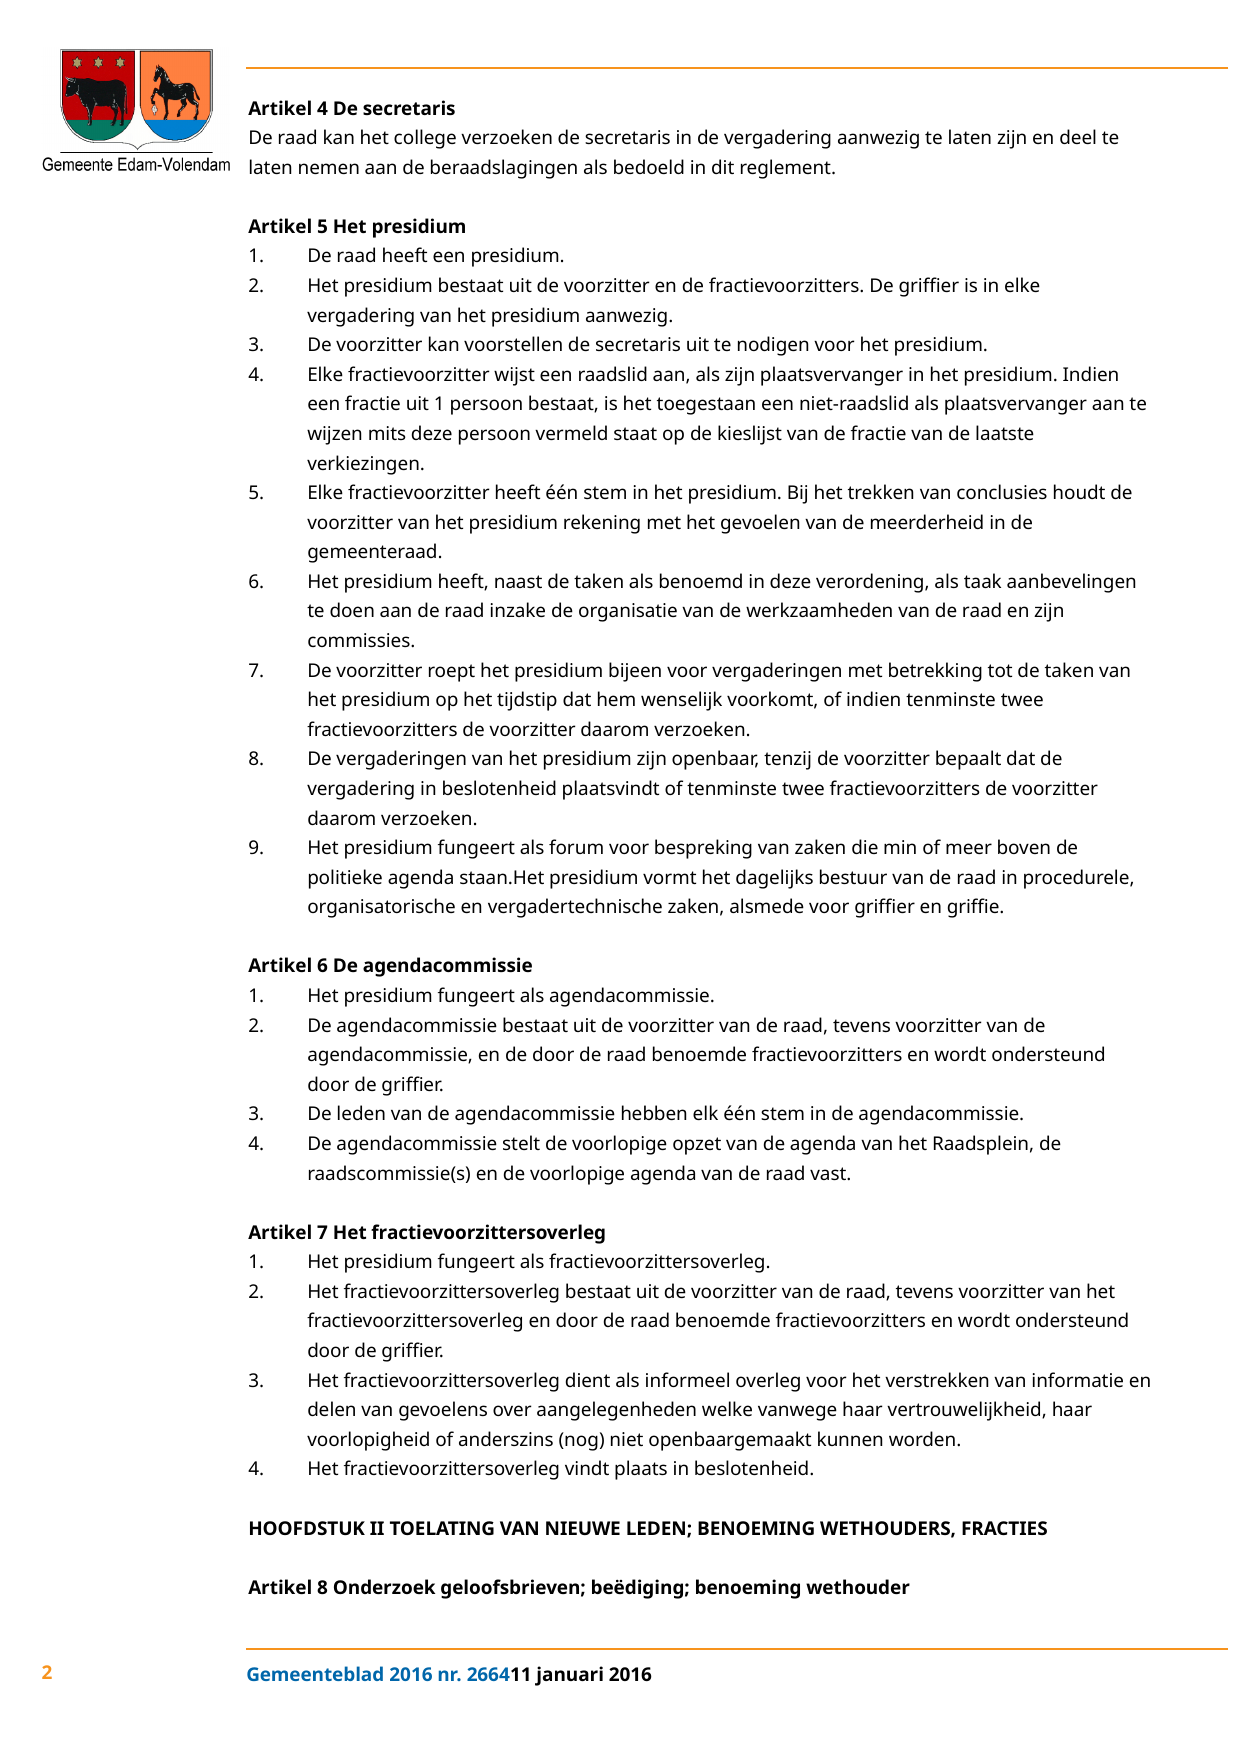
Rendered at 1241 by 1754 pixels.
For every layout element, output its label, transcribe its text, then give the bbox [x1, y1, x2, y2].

list Het fractievoorzittersoverleg bestaat uit de voorzitter van de raad, tevens voorzitter van het fractievoorzittersoverleg en door de raad benoemde fractievoorzitters en wordt ondersteund door de griffier. [248, 1278, 1152, 1363]
list De leden van de agendacommissie hebben elk één stem in de agendacommissie. [248, 1101, 1152, 1126]
list Elke fractievoorzitter wijst een raadslid aan, als zijn plaatsvervanger in het presidium. Indien een fractie uit 1 persoon bestaat, is het toegestaan een niet-raadslid als plaatsvervanger aan te wijzen mits deze persoon vermeld staat op de kieslijst van de fractie van de laatste verkiezingen. [248, 361, 1152, 476]
list De agendacommissie stelt de voorlopige opzet van de agenda van het Raadsplein, de raadscommissie(s) en de voorlopige agenda van de raad vast. [248, 1130, 1152, 1186]
list De vergaderingen van het presidium zijn openbaar, tenzij de voorzitter bepaalt dat de vergadering in beslotenheid plaatsvindt of tenminste twee fractievoorzitters de voorzitter daarom verzoeken. [248, 746, 1152, 831]
list Het presidium fungeert als agendacommissie. [248, 982, 1152, 1008]
text De raad kan het college verzoeken de secretaris in de vergadering aanwezig te laten zijn en deel te laten nemen aan de beraadslagingen als bedoeld in dit reglement. [248, 124, 1152, 180]
text HOOFDSTUK II TOELATING VAN NIEUWE LEDEN; BENOEMING WETHOUDERS, FRACTIES [248, 1515, 1152, 1541]
list De voorzitter roept het presidium bijeen voor vergaderingen met betrekking tot de taken van het presidium op het tijdstip dat hem wenselijk voorkomt, of indien tenminste twee fractievoorzitters de voorzitter daarom verzoeken. [248, 657, 1152, 742]
list Elke fractievoorzitter heeft één stem in het presidium. Bij het trekken van conclusies houdt de voorzitter van het presidium rekening met het gevoelen van de meerderheid in de gemeenteraad. [248, 479, 1152, 564]
list Het presidium fungeert als forum voor bespreking van zaken die min of meer boven de politieke agenda staan.Het presidium vormt het dagelijks bestuur van de raad in procedurele, organisatorische en vergadertechnische zaken, alsmede voor griffier en griffie. [248, 834, 1152, 919]
list Het presidium heeft, naast de taken als benoemd in deze verordening, als taak aanbevelingen te doen aan de raad inzake de organisatie van de werkzaamheden van de raad en zijn commissies. [248, 568, 1152, 653]
text Artikel 5 Het presidium [248, 213, 1152, 239]
list Het fractievoorzittersoverleg dient als informeel overleg voor het verstrekken van informatie en delen van gevoelens over aangelegenheden welke vanwege haar vertrouwelijkheid, haar voorlopigheid of anderszins (nog) niet openbaargemaakt kunnen worden. [248, 1367, 1152, 1452]
picture [41, 47, 231, 172]
text Artikel 8 Onderzoek geloofsbrieven; beëdiging; benoeming wethouder [248, 1574, 1152, 1600]
text Artikel 4 De secretaris [248, 95, 1152, 121]
list De raad heeft een presidium. [248, 243, 1152, 268]
list De agendacommissie bestaat uit de voorzitter van de raad, tevens voorzitter van de agendacommissie, en de door de raad benoemde fractievoorzitters en wordt ondersteund door de griffier. [248, 1012, 1152, 1097]
list Het presidium fungeert als fractievoorzittersoverleg. [248, 1248, 1152, 1274]
list De voorzitter kan voorstellen de secretaris uit te nodigen voor het presidium. [248, 331, 1152, 357]
text Artikel 7 Het fractievoorzittersoverleg [248, 1219, 1152, 1245]
text Artikel 6 De agendacommissie [248, 953, 1152, 978]
list Het fractievoorzittersoverleg vindt plaats in beslotenheid. [248, 1456, 1152, 1481]
list Het presidium bestaat uit de voorzitter en de fractievoorzitters. De griffier is in elke vergadering van het presidium aanwezig. [248, 272, 1152, 328]
